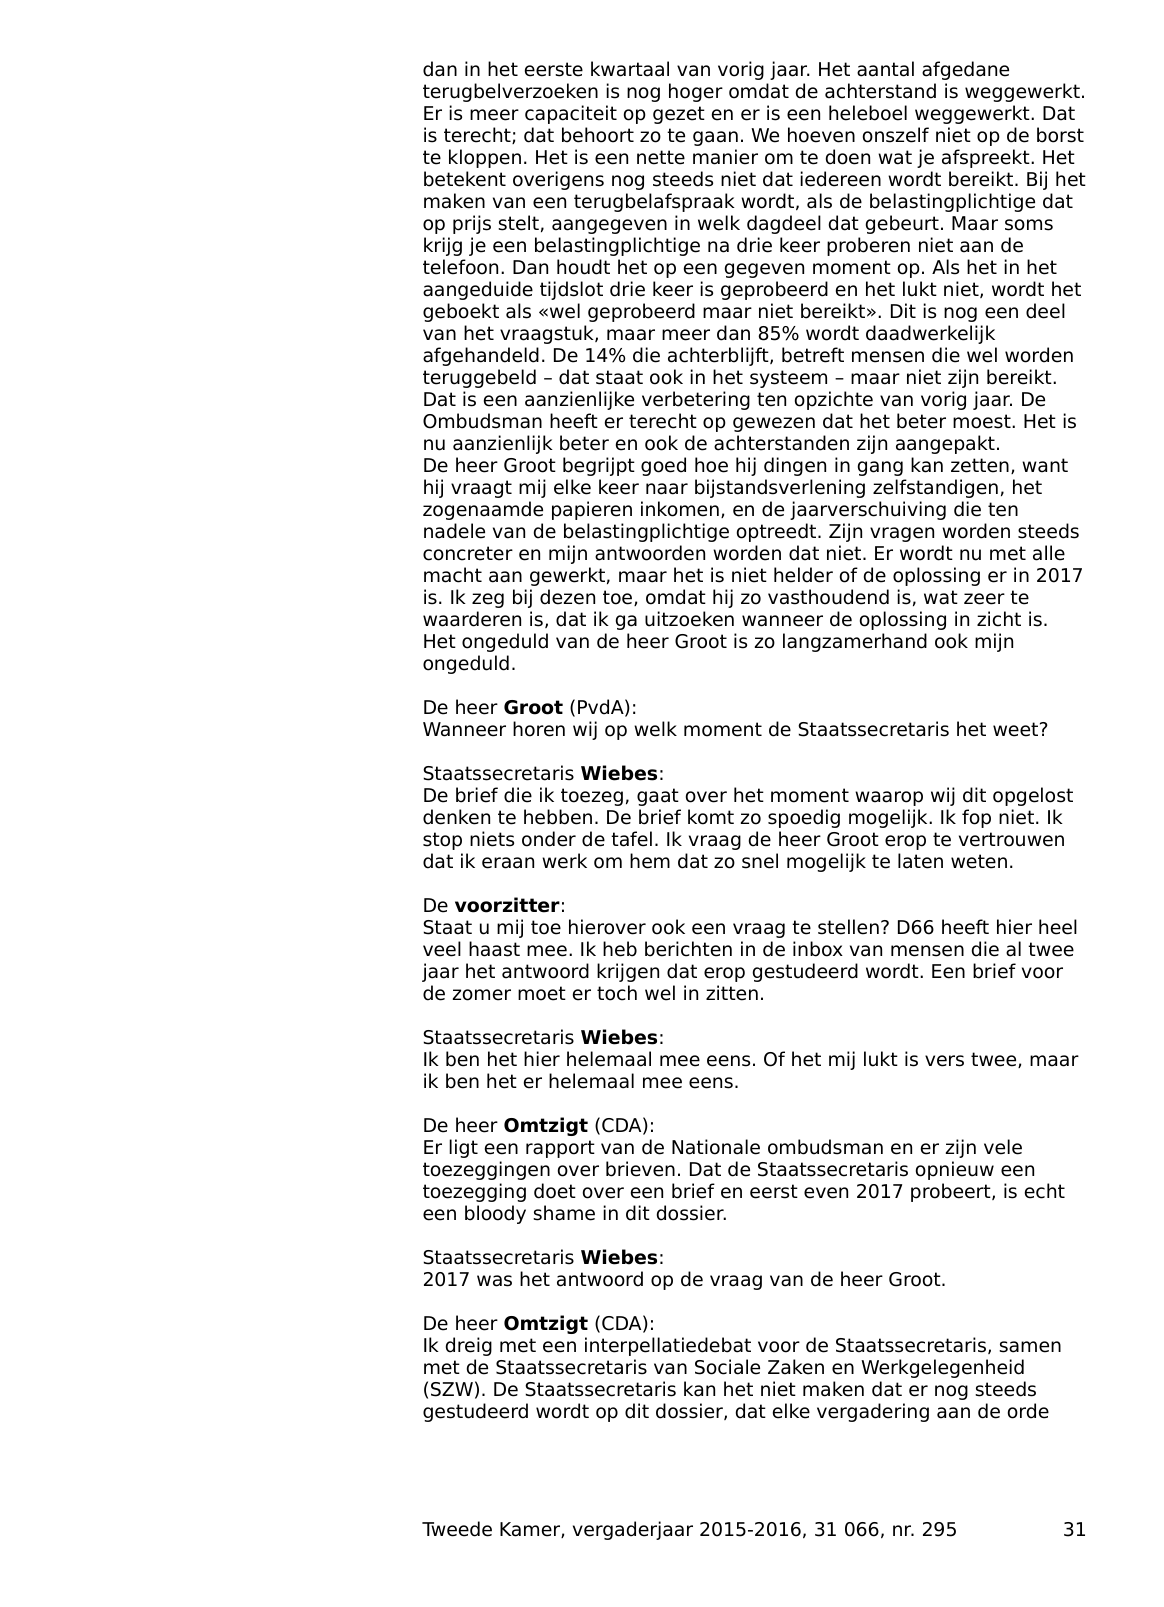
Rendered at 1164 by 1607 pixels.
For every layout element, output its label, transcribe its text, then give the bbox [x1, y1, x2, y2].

text Wanneer horen wij op welk moment de Staatssecretaris het weet? [422, 719, 1087, 741]
text De heer Groot begrijpt goed hoe hij dingen in gang kan zetten, want hij vraagt mij elke keer naar bijstandsverlening zelfstandigen, het zogenaamde papieren inkomen, en de jaarverschuiving die ten nadele van de belastingplichtige optreedt. Zijn vragen worden steeds concreter en mijn antwoorden worden dat niet. Er wordt nu met alle macht aan gewerkt, maar het is niet helder of de oplossing er in 2017 is. Ik zeg bij dezen toe, omdat hij zo vasthoudend is, wat zeer te waarderen is, dat ik ga uitzoeken wanneer de oplossing in zicht is. Het ongeduld van de heer Groot is zo langzamerhand ook mijn ongeduld. [422, 455, 1087, 674]
text dan in het eerste kwartaal van vorig jaar. Het aantal afgedane terugbelverzoeken is nog hoger omdat de achterstand is weggewerkt. Er is meer capaciteit op gezet en er is een heleboel weggewerkt. Dat is terecht; dat behoort zo te gaan. We hoeven onszelf niet op de borst te kloppen. Het is een nette manier om te doen wat je afspreekt. Het betekent overigens nog steeds niet dat iedereen wordt bereikt. Bij het maken van een terugbelafspraak wordt, als de belastingplichtige dat op prijs stelt, aangegeven in welk dagdeel dat gebeurt. Maar soms krijg je een belastingplichtige na drie keer proberen niet aan de telefoon. Dan houdt het op een gegeven moment op. Als het in het aangeduide tijdslot drie keer is geprobeerd en het lukt niet, wordt het geboekt als «wel geprobeerd maar niet bereikt». Dit is nog een deel van het vraagstuk, maar meer dan 85% wordt daadwerkelijk afgehandeld. De 14% die achterblijft, betreft mensen die wel worden teruggebeld – dat staat ook in het systeem – maar niet zijn bereikt. Dat is een aanzienlijke verbetering ten opzichte van vorig jaar. De Ombudsman heeft er terecht op gewezen dat het beter moest. Het is nu aanzienlijk beter en ook de achterstanden zijn aangepakt. [422, 59, 1087, 455]
text Staatssecretaris Wiebes: [422, 763, 1087, 785]
text De heer Groot (PvdA): [422, 697, 1087, 719]
text 2017 was het antwoord op de vraag van de heer Groot. [422, 1269, 1087, 1291]
text Ik ben het hier helemaal mee eens. Of het mij lukt is vers twee, maar ik ben het er helemaal mee eens. [422, 1049, 1087, 1093]
text Ik dreig met een interpellatiedebat voor de Staatssecretaris, samen met de Staatssecretaris van Sociale Zaken en Werkgelegenheid (SZW). De Staatssecretaris kan het niet maken dat er nog steeds gestudeerd wordt op dit dossier, dat elke vergadering aan de orde [422, 1335, 1087, 1423]
text De voorzitter: [422, 895, 1087, 917]
text De brief die ik toezeg, gaat over het moment waarop wij dit opgelost denken te hebben. De brief komt zo spoedig mogelijk. Ik fop niet. Ik stop niets onder de tafel. Ik vraag de heer Groot erop te vertrouwen dat ik eraan werk om hem dat zo snel mogelijk te laten weten. [422, 785, 1087, 873]
text Staatssecretaris Wiebes: [422, 1247, 1087, 1269]
text De heer Omtzigt (CDA): [422, 1313, 1087, 1335]
text De heer Omtzigt (CDA): [422, 1115, 1087, 1137]
text Er ligt een rapport van de Nationale ombudsman en er zijn vele toezeggingen over brieven. Dat de Staatssecretaris opnieuw een toezegging doet over een brief en eerst even 2017 probeert, is echt een bloody shame in dit dossier. [422, 1137, 1087, 1225]
text Staat u mij toe hierover ook een vraag te stellen? D66 heeft hier heel veel haast mee. Ik heb berichten in de inbox van mensen die al twee jaar het antwoord krijgen dat erop gestudeerd wordt. Een brief voor de zomer moet er toch wel in zitten. [422, 917, 1087, 1005]
text Staatssecretaris Wiebes: [422, 1027, 1087, 1049]
